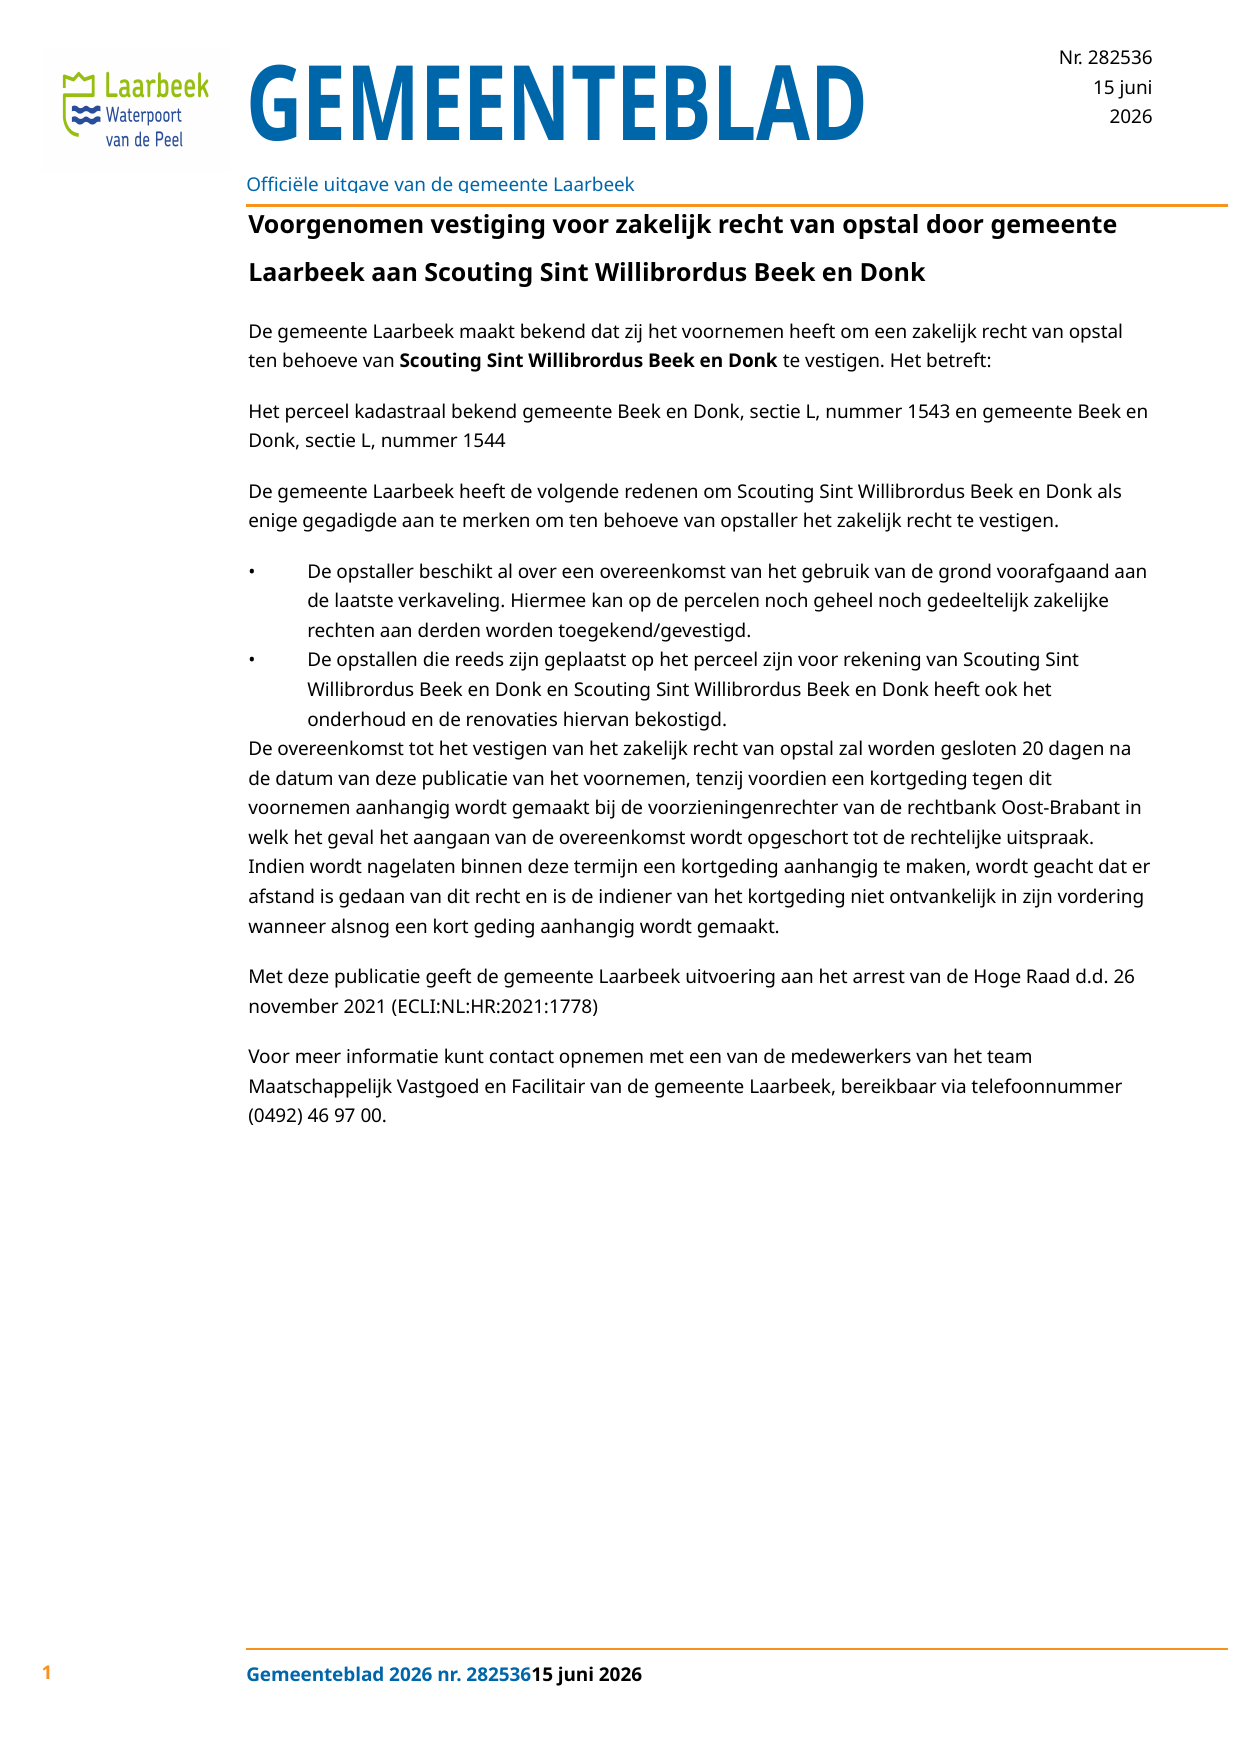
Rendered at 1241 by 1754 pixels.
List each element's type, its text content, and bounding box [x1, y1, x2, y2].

text De overeenkomst tot het vestigen van het zakelijk recht van opstal zal worden gesloten 20 dagen na de datum van deze publicatie van het voornemen, tenzij voordien een kortgeding tegen dit voornemen aanhangig wordt gemaakt bij de voorzieningenrechter van de rechtbank Oost-Brabant in welk het geval het aangaan van de overeenkomst wordt opgeschort tot de rechtelijke uitspraak. Indien wordt nagelaten binnen deze termijn een kortgeding aanhangig te maken, wordt geacht dat er afstand is gedaan van dit recht en is de indiener van het kortgeding niet ontvankelijk in zijn vordering wanneer alsnog een kort geding aanhangig wordt gemaakt. [248, 735, 1152, 939]
text Voor meer informatie kunt contact opnemen met een van de medewerkers van het team Maatschappelijk Vastgoed en Facilitair van de gemeente Laarbeek, bereikbaar via telefoonnummer (0492) 46 97 00. [248, 1043, 1152, 1128]
picture [41, 47, 231, 172]
list De opstallen die reeds zijn geplaatst op het perceel zijn voor rekening van Scouting Sint Willibrordus Beek en Donk en Scouting Sint Willibrordus Beek en Donk heeft ook het onderhoud en de renovaties hiervan bekostigd. [248, 647, 1152, 732]
text De gemeente Laarbeek maakt bekend dat zij het voornemen heeft om een zakelijk recht van opstal ten behoeve van Scouting Sint Willibrordus Beek en Donk te vestigen. Het betreft: [248, 318, 1152, 373]
text Met deze publicatie geeft de gemeente Laarbeek uitvoering aan het arrest van de Hoge Raad d.d. 26 november 2021 (ECLI:NL:HR:2021:1778) [248, 963, 1152, 1019]
list De opstaller beschikt al over een overeenkomst van het gebruik van de grond voorafgaand aan de laatste verkaveling. Hiermee kan op de percelen noch geheel noch gedeeltelijk zakelijke rechten aan derden worden toegekend/gevestigd. [248, 558, 1152, 643]
text Het perceel kadastraal bekend gemeente Beek en Donk, sectie L, nummer 1543 en gemeente Beek en Donk, sectie L, nummer 1544 [248, 398, 1152, 453]
text Voorgenomen vestiging voor zakelijk recht van opstal door gemeente Laarbeek aan Scouting Sint Willibrordus Beek en Donk [248, 207, 1152, 288]
text De gemeente Laarbeek heeft de volgende redenen om Scouting Sint Willibrordus Beek en Donk als enige gegadigde aan te merken om ten behoeve van opstaller het zakelijk recht te vestigen. [248, 478, 1152, 533]
